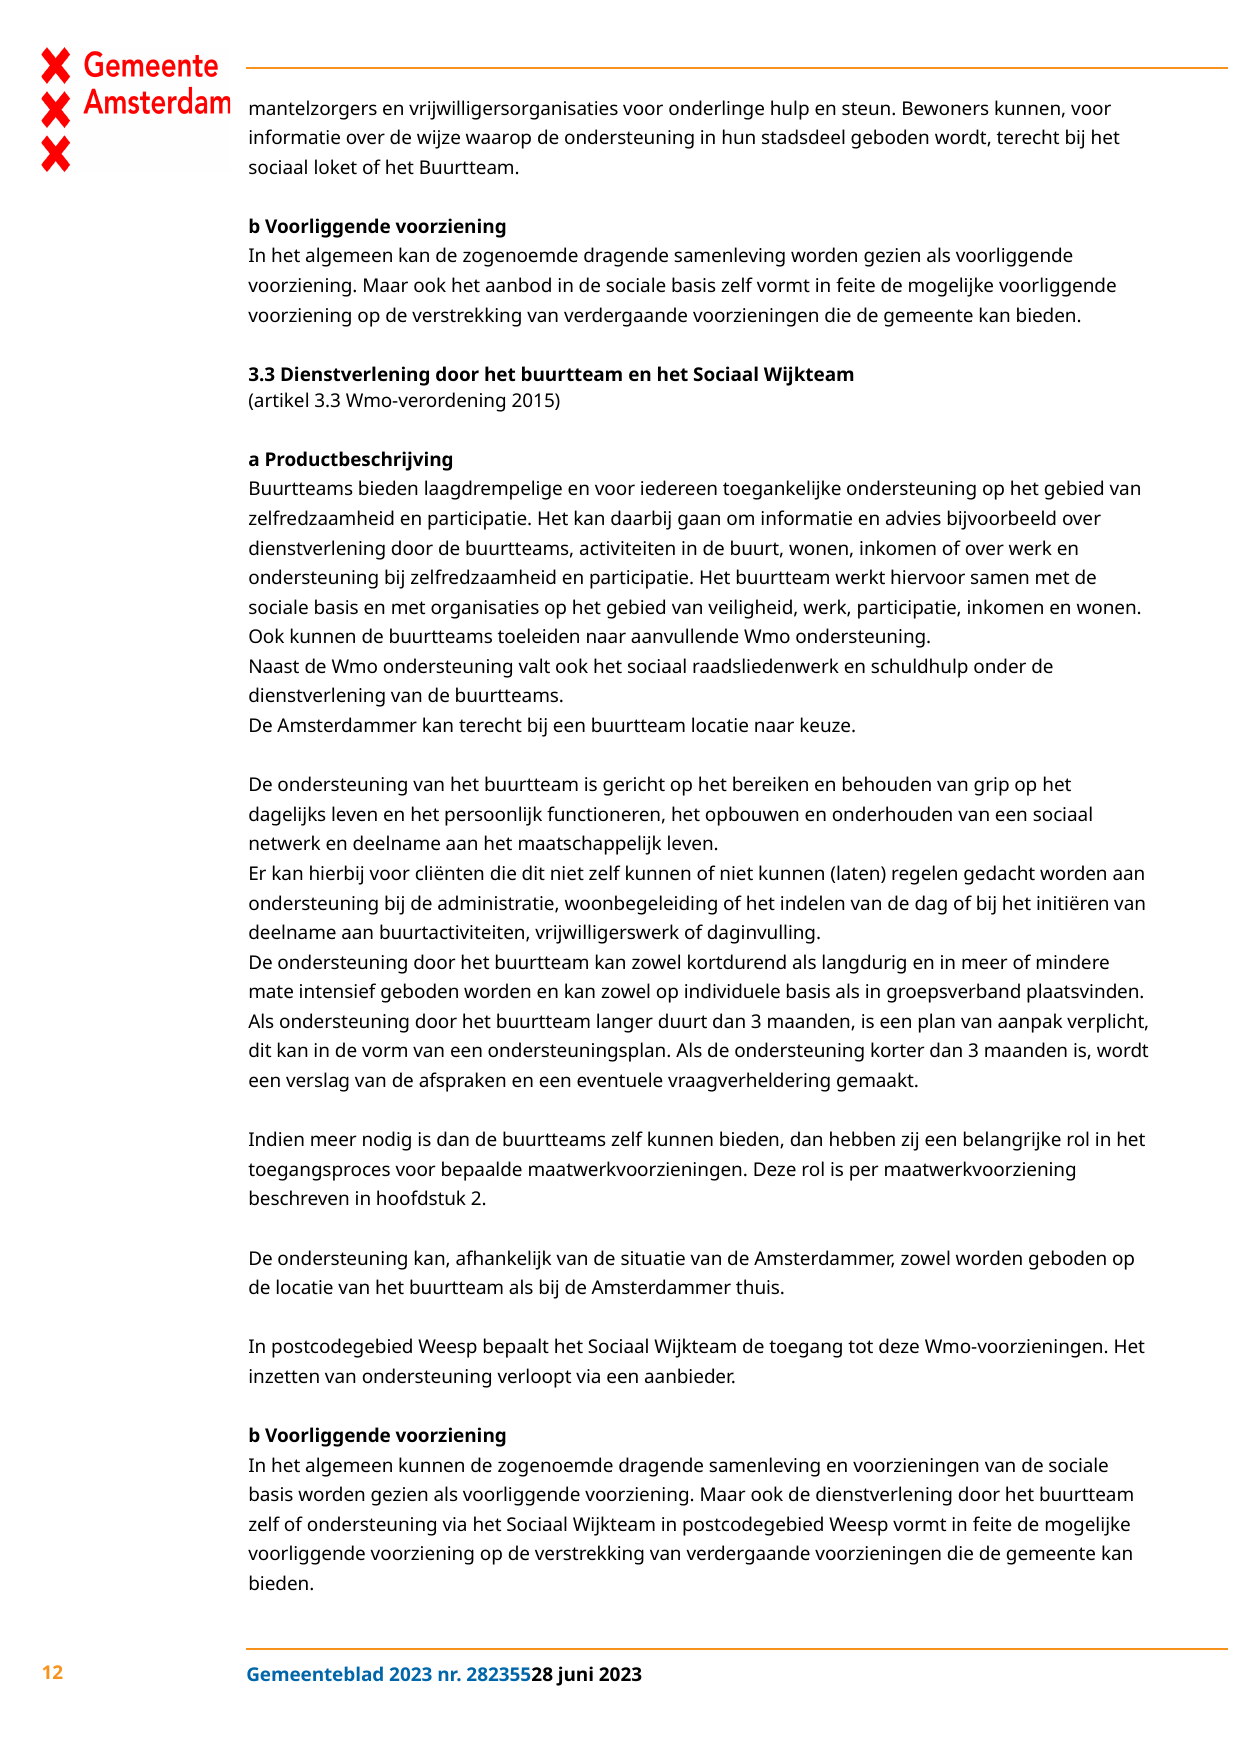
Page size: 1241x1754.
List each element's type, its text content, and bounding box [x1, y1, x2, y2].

text (artikel 3.3 Wmo-verordening 2015) [248, 387, 1152, 412]
text In postcodegebied Weesp bepaalt het Sociaal Wijkteam de toegang tot deze Wmo-voorzieningen. Het inzetten van ondersteuning verloopt via een aanbieder. [248, 1333, 1152, 1389]
text In het algemeen kunnen de zogenoemde dragende samenleving en voorzieningen van de sociale basis worden gezien als voorliggende voorziening. Maar ook de dienstverlening door het buurtteam zelf of ondersteuning via het Sociaal Wijkteam in postcodegebied Weesp vormt in feite de mogelijke voorliggende voorziening op de verstrekking van verdergaande voorzieningen die de gemeente kan bieden. [248, 1452, 1152, 1596]
text Als ondersteuning door het buurtteam langer duurt dan 3 maanden, is een plan van aanpak verplicht, dit kan in de vorm van een ondersteuningsplan. Als de ondersteuning korter dan 3 maanden is, wordt een verslag van de afspraken en een eventuele vraagverheldering gemaakt. [248, 1008, 1152, 1093]
text Buurtteams bieden laagdrempelige en voor iedereen toegankelijke ondersteuning op het gebied van zelfredzaamheid en participatie. Het kan daarbij gaan om informatie en advies bijvoorbeeld over dienstverlening door de buurtteams, activiteiten in de buurt, wonen, inkomen of over werk en ondersteuning bij zelfredzaamheid en participatie. Het buurtteam werkt hiervoor samen met de sociale basis en met organisaties op het gebied van veiligheid, werk, participatie, inkomen en wonen. [248, 476, 1152, 619]
text Er kan hierbij voor cliënten die dit niet zelf kunnen of niet kunnen (laten) regelen gedacht worden aan ondersteuning bij de administratie, woonbegeleiding of het indelen van de dag of bij het initiëren van deelname aan buurtactiviteiten, vrijwilligerswerk of daginvulling. [248, 860, 1152, 945]
text a Productbeschrijving [248, 446, 1152, 472]
text 3.3 Dienstverlening door het buurtteam en het Sociaal Wijkteam [248, 361, 1152, 387]
text De ondersteuning kan, afhankelijk van de situatie van de Amsterdammer, zowel worden geboden op de locatie van het buurtteam als bij de Amsterdammer thuis. [248, 1245, 1152, 1300]
text De Amsterdammer kan terecht bij een buurtteam locatie naar keuze. [248, 712, 1152, 738]
text b Voorliggende voorziening [248, 1422, 1152, 1448]
text Ook kunnen de buurtteams toeleiden naar aanvullende Wmo ondersteuning. [248, 623, 1152, 649]
text Indien meer nodig is dan de buurtteams zelf kunnen bieden, dan hebben zij een belangrijke rol in het toegangsproces voor bepaalde maatwerkvoorzieningen. Deze rol is per maatwerkvoorziening beschreven in hoofdstuk 2. [248, 1126, 1152, 1211]
text De ondersteuning door het buurtteam kan zowel kortdurend als langdurig en in meer of mindere mate intensief geboden worden en kan zowel op individuele basis als in groepsverband plaatsvinden. [248, 949, 1152, 1004]
picture [41, 47, 231, 172]
text De ondersteuning van het buurtteam is gericht op het bereiken en behouden van grip op het dagelijks leven en het persoonlijk functioneren, het opbouwen en onderhouden van een sociaal netwerk en deelname aan het maatschappelijk leven. [248, 771, 1152, 856]
text Naast de Wmo ondersteuning valt ook het sociaal raadsliedenwerk en schuldhulp onder de dienstverlening van de buurtteams. [248, 653, 1152, 708]
text b Voorliggende voorziening [248, 213, 1152, 239]
text mantelzorgers en vrijwilligersorganisaties voor onderlinge hulp en steun. Bewoners kunnen, voor informatie over de wijze waarop de ondersteuning in hun stadsdeel geboden wordt, terecht bij het sociaal loket of het Buurtteam. [248, 95, 1152, 180]
text In het algemeen kan de zogenoemde dragende samenleving worden gezien als voorliggende voorziening. Maar ook het aanbod in de sociale basis zelf vormt in feite de mogelijke voorliggende voorziening op de verstrekking van verdergaande voorzieningen die de gemeente kan bieden. [248, 243, 1152, 328]
